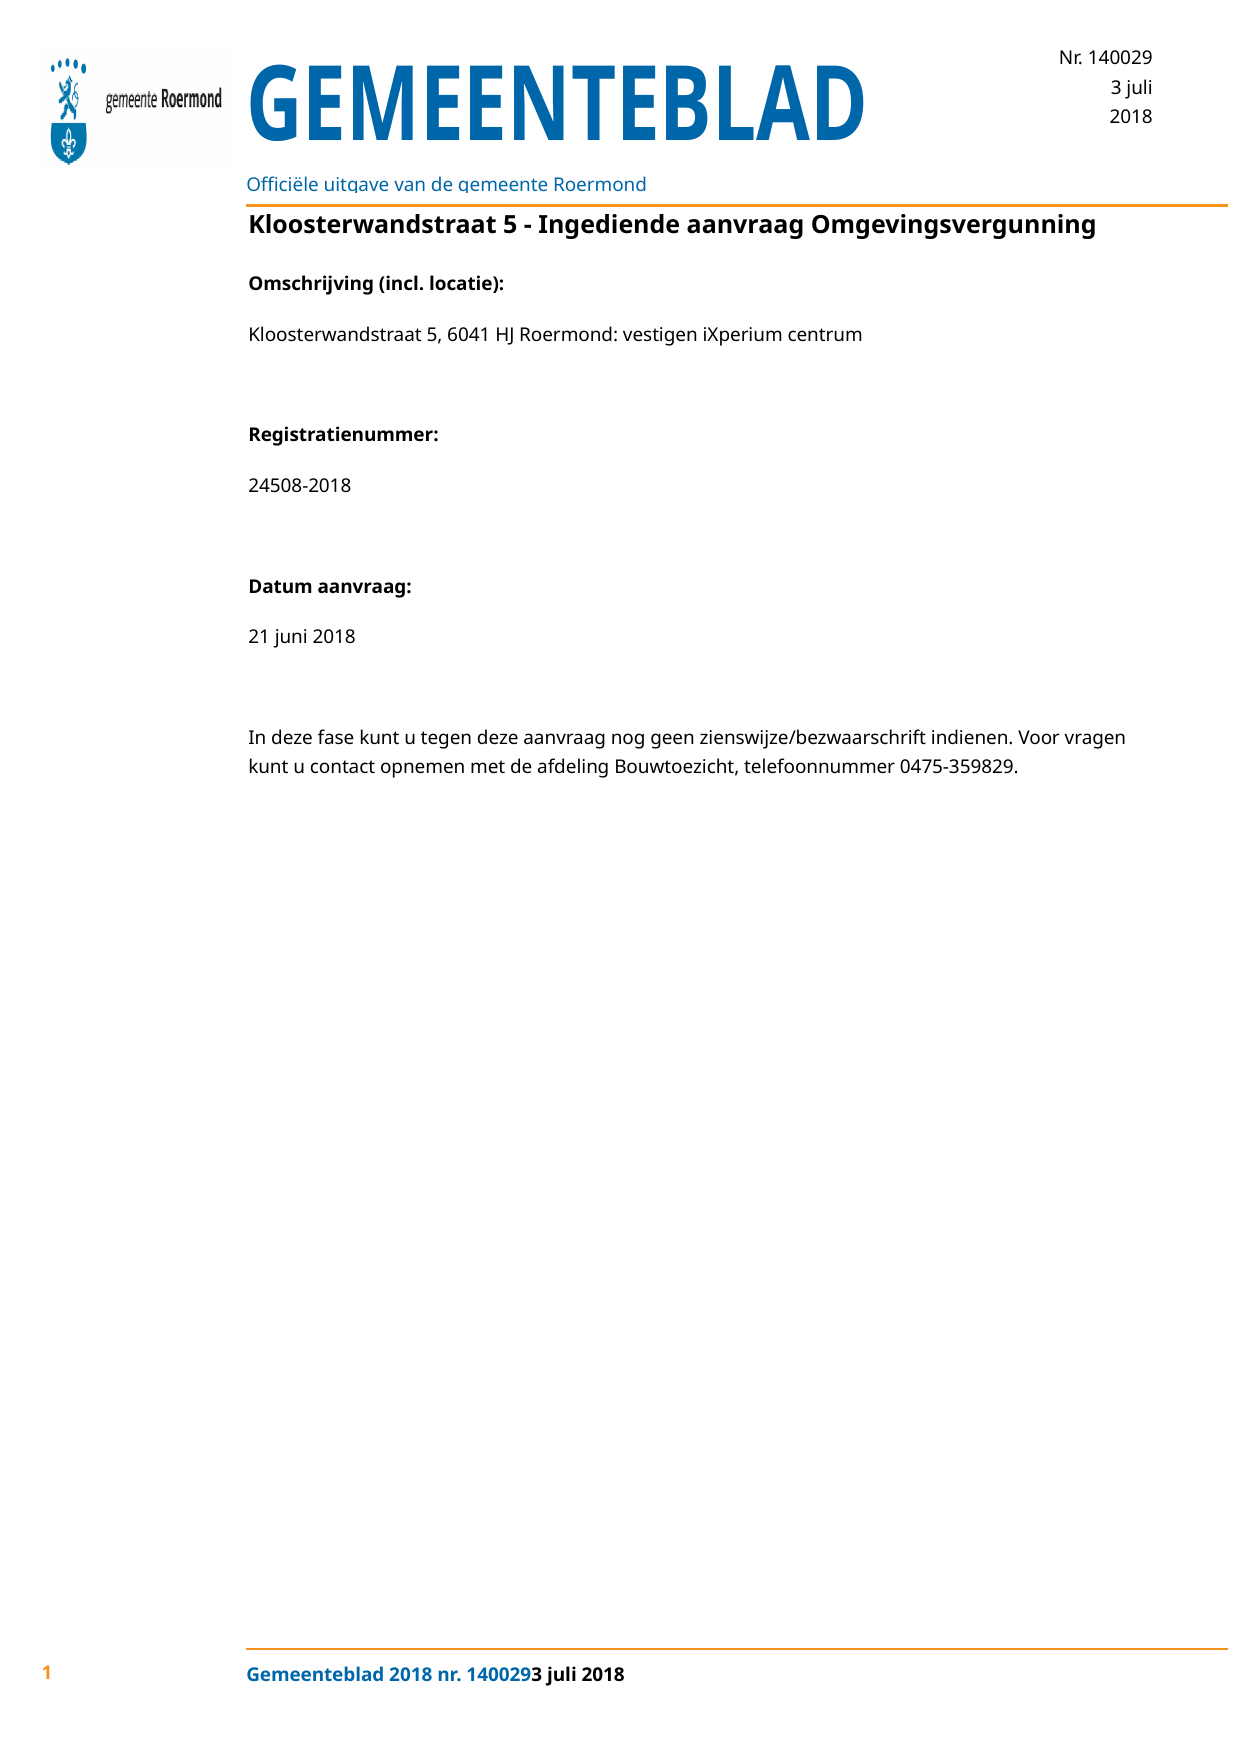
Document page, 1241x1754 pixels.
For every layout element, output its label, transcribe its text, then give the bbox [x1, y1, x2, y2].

text 21 juni 2018 [248, 623, 1152, 649]
text Datum aanvraag: [248, 573, 1152, 598]
text Kloosterwandstraat 5 - Ingediende aanvraag Omgevingsvergunning [248, 207, 1152, 241]
text Omschrijving (incl. locatie): [248, 270, 1152, 296]
text Kloosterwandstraat 5, 6041 HJ Roermond: vestigen iXperium centrum [248, 321, 1152, 346]
text Registratienummer: [248, 422, 1152, 447]
text 24508-2018 [248, 472, 1152, 498]
picture [41, 47, 231, 172]
text In deze fase kunt u tegen deze aanvraag nog geen zienswijze/bezwaarschrift indienen. Voor vragen kunt u contact opnemen met de afdeling Bouwtoezicht, telefoonnummer 0475-359829. [248, 724, 1152, 779]
